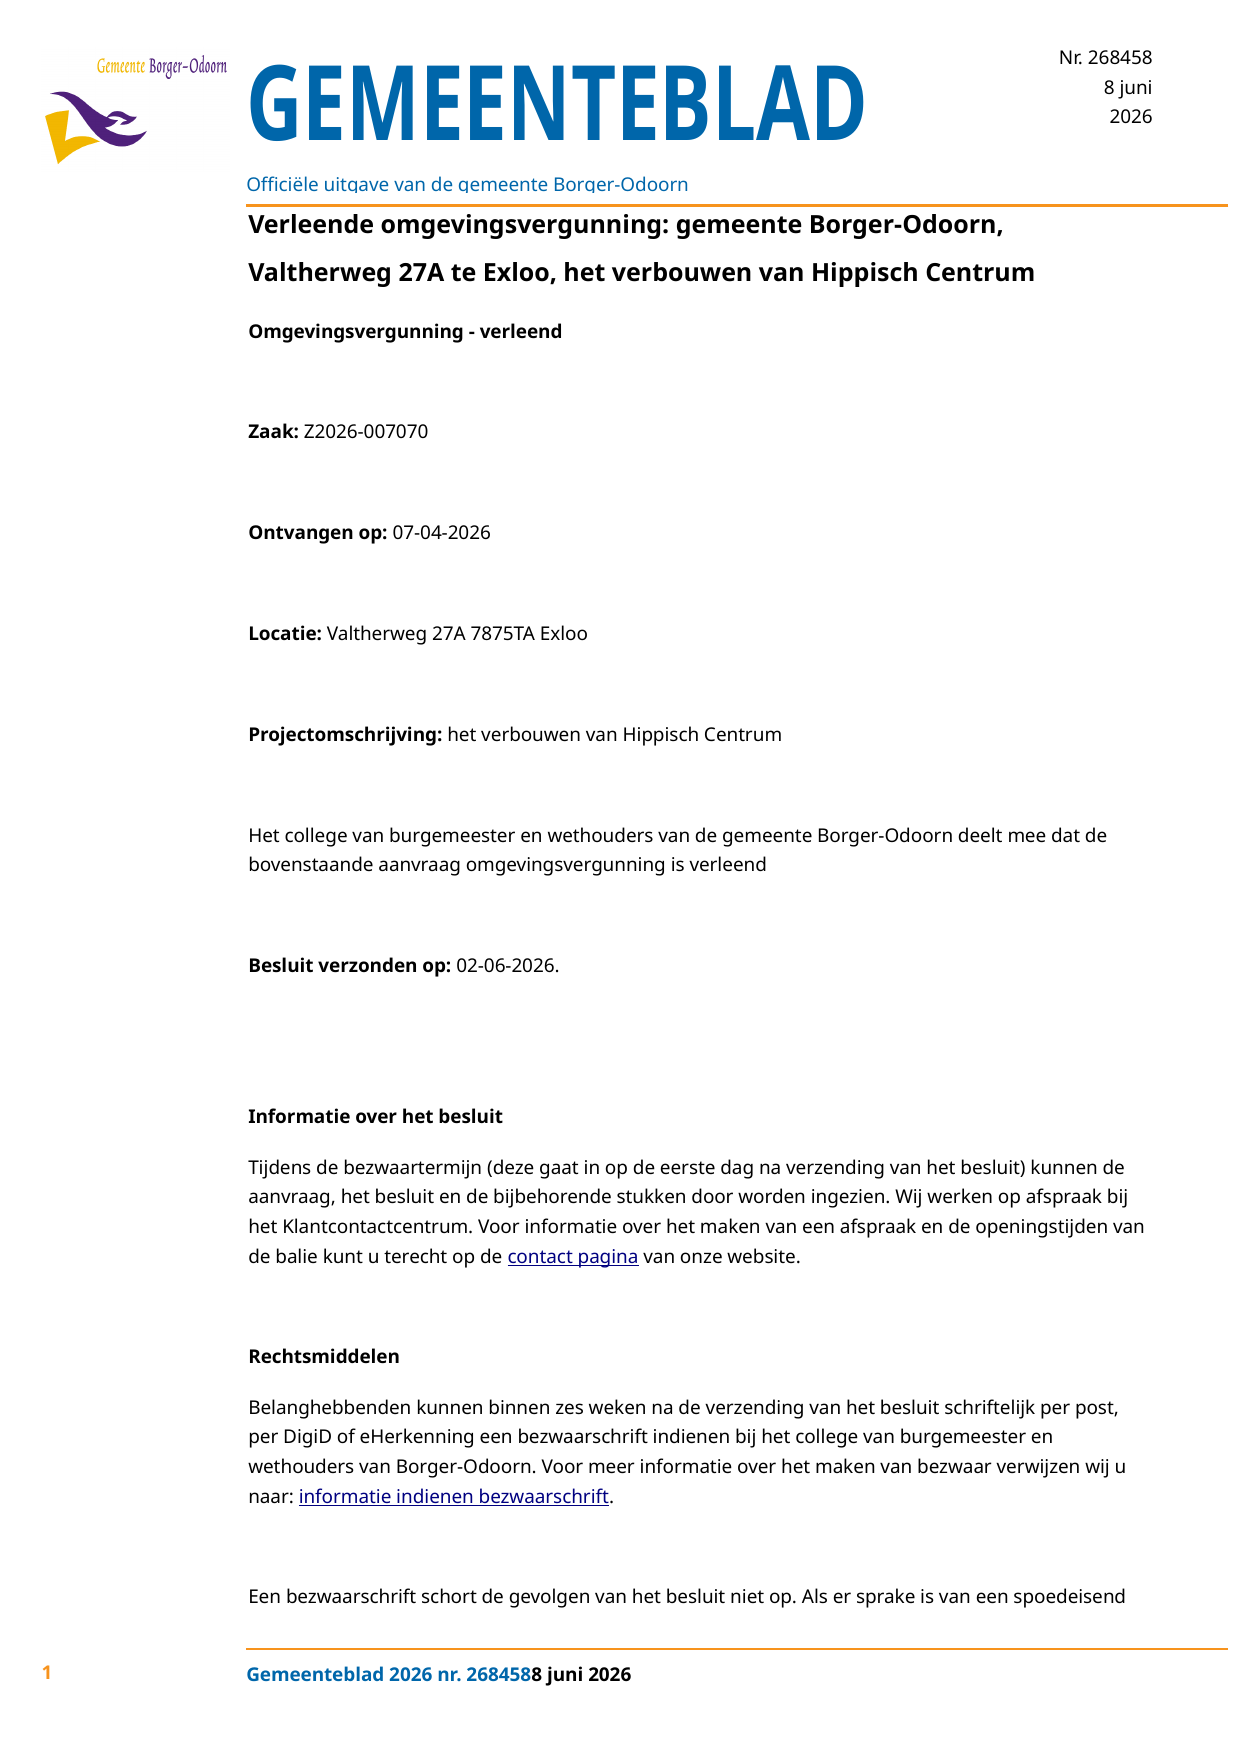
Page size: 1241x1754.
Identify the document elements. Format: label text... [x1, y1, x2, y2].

text Ontvangen op: 07-04-2026 [248, 519, 1152, 545]
picture [41, 47, 231, 172]
text Belanghebbenden kunnen binnen zes weken na de verzending van het besluit schriftelijk per post, per DigiD of eHerkenning een bezwaarschrift indienen bij het college van burgemeester en wethouders van Borger-Odoorn. Voor meer informatie over het maken van bezwaar verwijzen wij u naar: informatie indienen bezwaarschrift. [248, 1394, 1152, 1509]
text Locatie: Valtherweg 27A 7875TA Exloo [248, 620, 1152, 646]
text Projectomschrijving: het verbouwen van Hippisch Centrum [248, 721, 1152, 747]
text Een bezwaarschrift schort de gevolgen van het besluit niet op. Als er sprake is van een spoedeisend [248, 1584, 1152, 1609]
text Omgevingsvergunning - verleend [248, 318, 1152, 344]
text Tijdens de bezwaartermijn (deze gaat in op de eerste dag na verzending van het besluit) kunnen de aanvraag, het besluit en de bijbehorende stukken door worden ingezien. Wij werken op afspraak bij het Klantcontactcentrum. Voor informatie over het maken van een afspraak en de openingstijden van de balie kunt u terecht op de contact pagina van onze website. [248, 1154, 1152, 1269]
text Verleende omgevingsvergunning: gemeente Borger-Odoorn, Valtherweg 27A te Exloo, het verbouwen van Hippisch Centrum [248, 207, 1152, 288]
text Besluit verzonden op: 02-06-2026. [248, 952, 1152, 978]
text Informatie over het besluit [248, 1104, 1152, 1129]
text Rechtsmiddelen [248, 1344, 1152, 1369]
text Zaak: Z2026-007070 [248, 419, 1152, 444]
text Het college van burgemeester en wethouders van de gemeente Borger-Odoorn deelt mee dat de bovenstaande aanvraag omgevingsvergunning is verleend [248, 822, 1152, 877]
